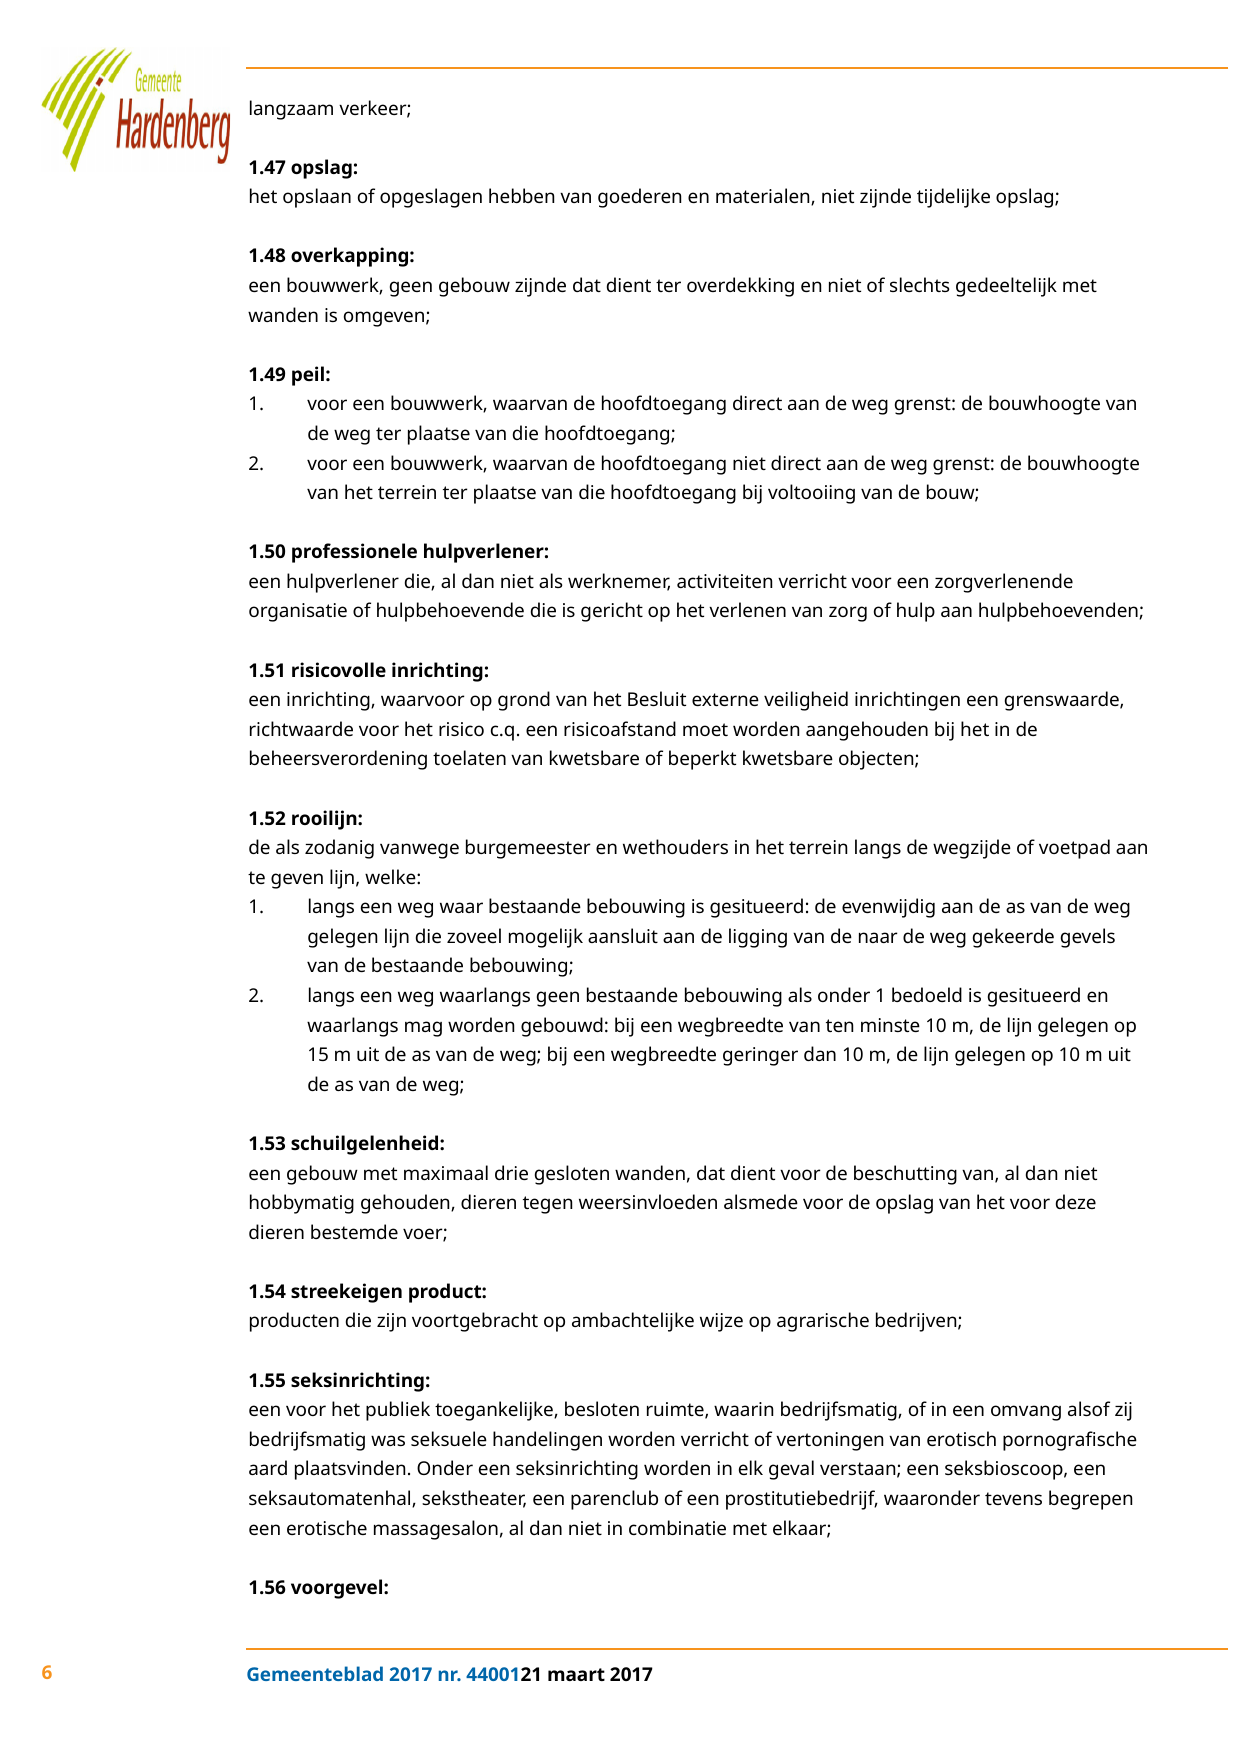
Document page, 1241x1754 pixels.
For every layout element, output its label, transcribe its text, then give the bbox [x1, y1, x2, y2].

picture [41, 47, 231, 172]
text een hulpverlener die, al dan niet als werknemer, activiteiten verricht voor een zorgverlenende organisatie of hulpbehoevende die is gericht op het verlenen van zorg of hulp aan hulpbehoevenden; [248, 568, 1152, 623]
text 1.48 overkapping: [248, 243, 1152, 268]
text 1.51 risicovolle inrichting: [248, 657, 1152, 683]
text langzaam verkeer; [248, 95, 1152, 121]
text 1.50 professionele hulpverlener: [248, 538, 1152, 564]
text 1.47 opslag: [248, 154, 1152, 180]
text een voor het publiek toegankelijke, besloten ruimte, waarin bedrijfsmatig, of in een omvang alsof zij bedrijfsmatig was seksuele handelingen worden verricht of vertoningen van erotisch pornografische aard plaatsvinden. Onder een seksinrichting worden in elk geval verstaan; een seksbioscoop, een seksautomatenhal, sekstheater, een parenclub of een prostitutiebedrijf, waaronder tevens begrepen een erotische massagesalon, al dan niet in combinatie met elkaar; [248, 1396, 1152, 1541]
text een gebouw met maximaal drie gesloten wanden, dat dient voor de beschutting van, al dan niet hobbymatig gehouden, dieren tegen weersinvloeden alsmede voor de opslag van het voor deze dieren bestemde voer; [248, 1160, 1152, 1245]
text 1.52 rooilijn: [248, 805, 1152, 831]
text 1.49 peil: [248, 361, 1152, 387]
text een bouwwerk, geen gebouw zijnde dat dient ter overdekking en niet of slechts gedeeltelijk met wanden is omgeven; [248, 272, 1152, 328]
text 1.53 schuilgelenheid: [248, 1130, 1152, 1156]
list voor een bouwwerk, waarvan de hoofdtoegang niet direct aan de weg grenst: de bouwhoogte van het terrein ter plaatse van die hoofdtoegang bij voltooiing van de bouw; [248, 450, 1152, 505]
text 1.54 streekeigen product: [248, 1278, 1152, 1304]
list voor een bouwwerk, waarvan de hoofdtoegang direct aan de weg grenst: de bouwhoogte van de weg ter plaatse van die hoofdtoegang; [248, 391, 1152, 446]
text 1.55 seksinrichting: [248, 1367, 1152, 1393]
text producten die zijn voortgebracht op ambachtelijke wijze op agrarische bedrijven; [248, 1308, 1152, 1333]
text een inrichting, waarvoor op grond van het Besluit externe veiligheid inrichtingen een grenswaarde, richtwaarde voor het risico c.q. een risicoafstand moet worden aangehouden bij het in de beheersverordening toelaten van kwetsbare of beperkt kwetsbare objecten; [248, 686, 1152, 771]
list langs een weg waar bestaande bebouwing is gesitueerd: de evenwijdig aan de as van de weg gelegen lijn die zoveel mogelijk aansluit aan de ligging van de naar de weg gekeerde gevels van de bestaande bebouwing; [248, 893, 1152, 978]
text de als zodanig vanwege burgemeester en wethouders in het terrein langs de wegzijde of voetpad aan te geven lijn, welke: [248, 834, 1152, 890]
text het opslaan of opgeslagen hebben van goederen en materialen, niet zijnde tijdelijke opslag; [248, 183, 1152, 209]
list langs een weg waarlangs geen bestaande bebouwing als onder 1 bedoeld is gesitueerd en waarlangs mag worden gebouwd: bij een wegbreedte van ten minste 10 m, de lijn gelegen op 15 m uit de as van de weg; bij een wegbreedte geringer dan 10 m, de lijn gelegen op 10 m uit de as van de weg; [248, 982, 1152, 1097]
text 1.56 voorgevel: [248, 1574, 1152, 1600]
